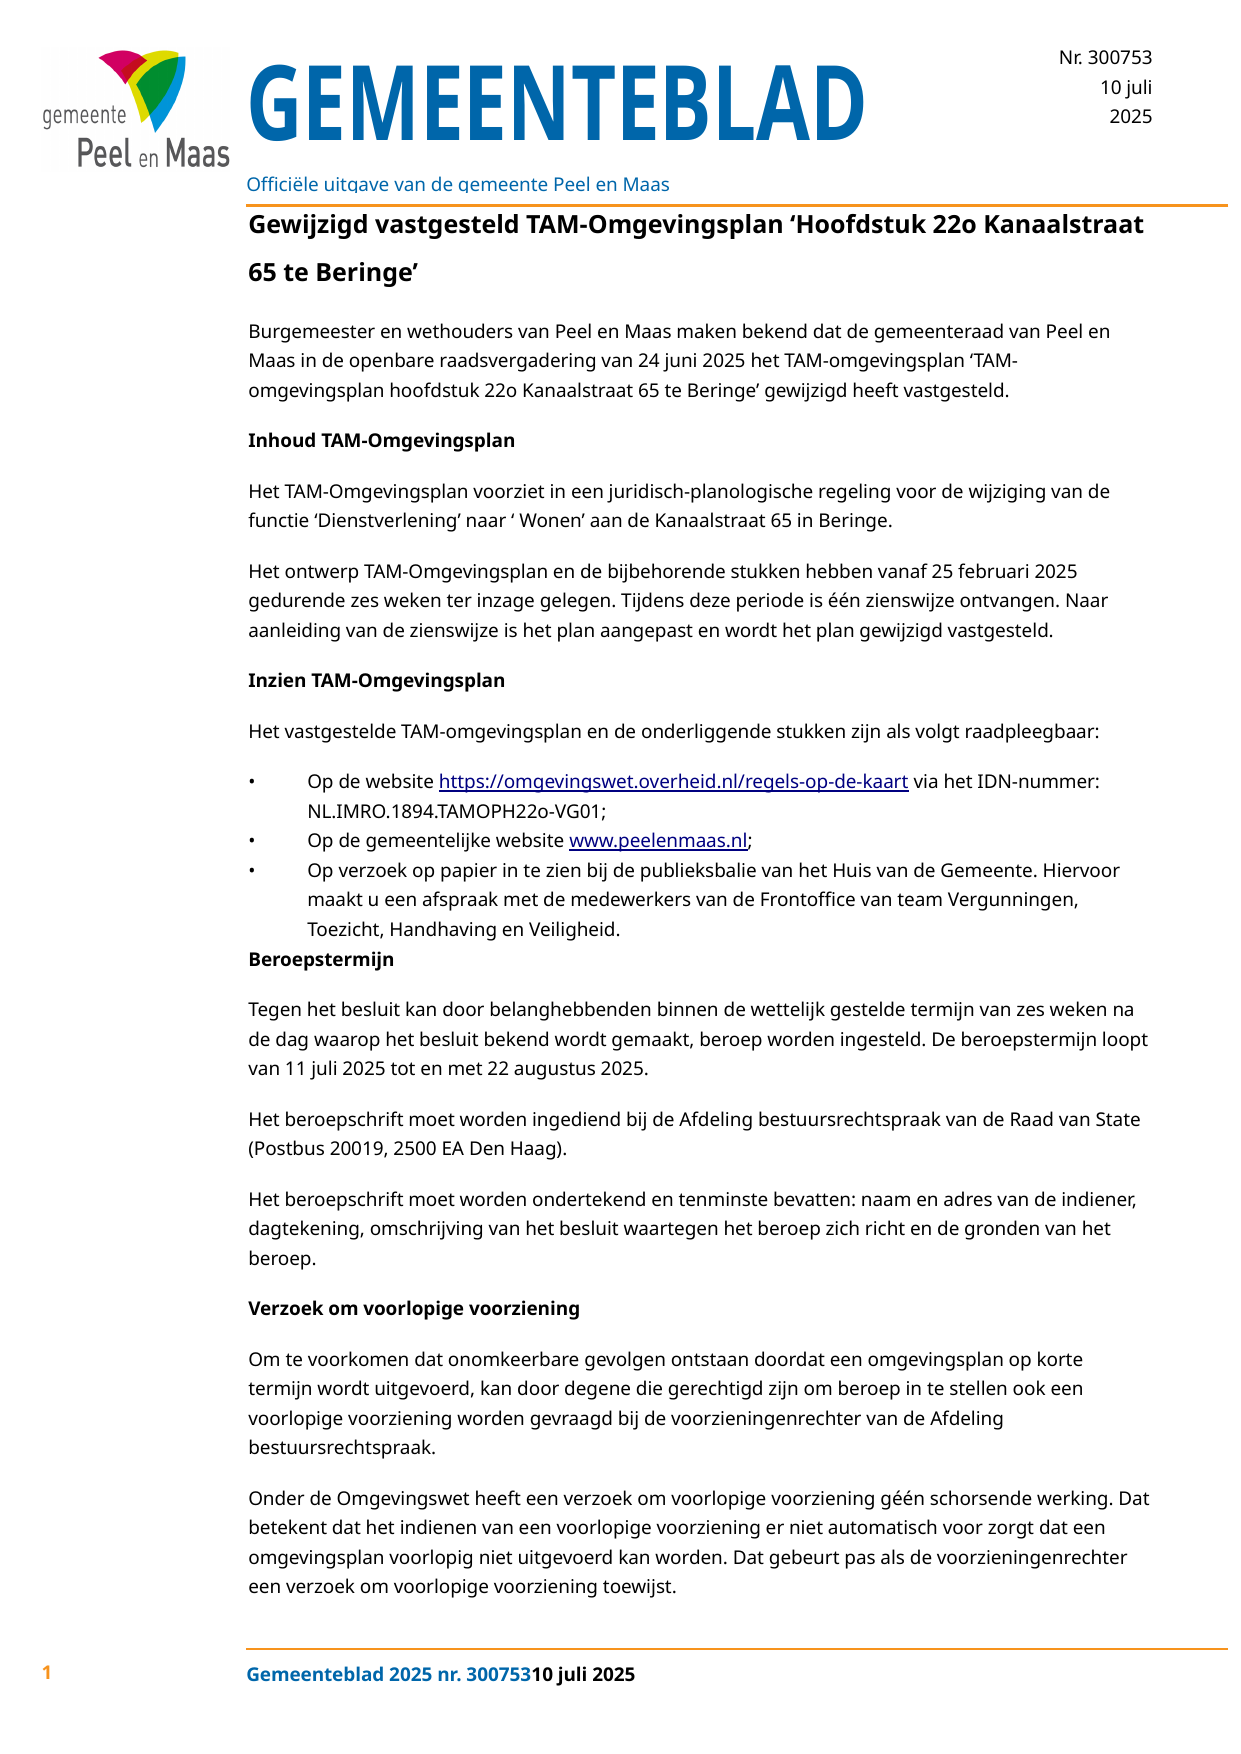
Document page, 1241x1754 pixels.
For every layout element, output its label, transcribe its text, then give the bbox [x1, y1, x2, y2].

text Burgemeester en wethouders van Peel en Maas maken bekend dat de gemeenteraad van Peel en Maas in de openbare raadsvergadering van 24 juni 2025 het TAM-omgevingsplan ‘TAM-omgevingsplan hoofdstuk 22o Kanaalstraat 65 te Beringe’ gewijzigd heeft vastgesteld. [248, 318, 1152, 403]
text Het beroepschrift moet worden ondertekend en tenminste bevatten: naam en adres van de indiener, dagtekening, omschrijving van het besluit waartegen het beroep zich richt en de gronden van het beroep. [248, 1186, 1152, 1271]
text Tegen het besluit kan door belanghebbenden binnen de wettelijk gestelde termijn van zes weken na de dag waarop het besluit bekend wordt gemaakt, beroep worden ingesteld. De beroepstermijn loopt van 11 juli 2025 tot en met 22 augustus 2025. [248, 996, 1152, 1081]
text Om te voorkomen dat onomkeerbare gevolgen ontstaan doordat een omgevingsplan op korte termijn wordt uitgevoerd, kan door degene die gerechtigd zijn om beroep in te stellen ook een voorlopige voorziening worden gevraagd bij de voorzieningenrechter van de Afdeling bestuursrechtspraak. [248, 1346, 1152, 1460]
list Op verzoek op papier in te zien bij de publieksbalie van het Huis van de Gemeente. Hiervoor maakt u een afspraak met de medewerkers van de Frontoffice van team Vergunningen, Toezicht, Handhaving en Veiligheid. [248, 857, 1152, 942]
text Het TAM-Omgevingsplan voorziet in een juridisch-planologische regeling voor de wijziging van de functie ‘Dienstverlening’ naar ‘ Wonen’ aan de Kanaalstraat 65 in Beringe. [248, 478, 1152, 533]
list Op de website https://omgevingswet.overheid.nl/regels-op-de-kaart via het IDN-nummer: NL.IMRO.1894.TAMOPH22o-VG01; [248, 768, 1152, 824]
text Verzoek om voorlopige voorziening [248, 1295, 1152, 1321]
text Beroepstermijn [248, 946, 1152, 972]
text Inzien TAM-Omgevingsplan [248, 667, 1152, 693]
list Op de gemeentelijke website www.peelenmaas.nl; [248, 827, 1152, 853]
text Inhoud TAM-Omgevingsplan [248, 427, 1152, 453]
text Gewijzigd vastgesteld TAM-Omgevingsplan ‘Hoofdstuk 22o Kanaalstraat 65 te Beringe’ [248, 207, 1152, 288]
text Het beroepschrift moet worden ingediend bij de Afdeling bestuursrechtspraak van de Raad van State (Postbus 20019, 2500 EA Den Haag). [248, 1106, 1152, 1161]
picture [41, 47, 231, 172]
text Het vastgestelde TAM-omgevingsplan en de onderliggende stukken zijn als volgt raadpleegbaar: [248, 718, 1152, 744]
text Onder de Omgevingswet heeft een verzoek om voorlopige voorziening géén schorsende werking. Dat betekent dat het indienen van een voorlopige voorziening er niet automatisch voor zorgt dat een omgevingsplan voorlopig niet uitgevoerd kan worden. Dat gebeurt pas als de voorzieningenrechter een verzoek om voorlopige voorziening toewijst. [248, 1485, 1152, 1599]
text Het ontwerp TAM-Omgevingsplan en de bijbehorende stukken hebben vanaf 25 februari 2025 gedurende zes weken ter inzage gelegen. Tijdens deze periode is één zienswijze ontvangen. Naar aanleiding van de zienswijze is het plan aangepast en wordt het plan gewijzigd vastgesteld. [248, 558, 1152, 643]
